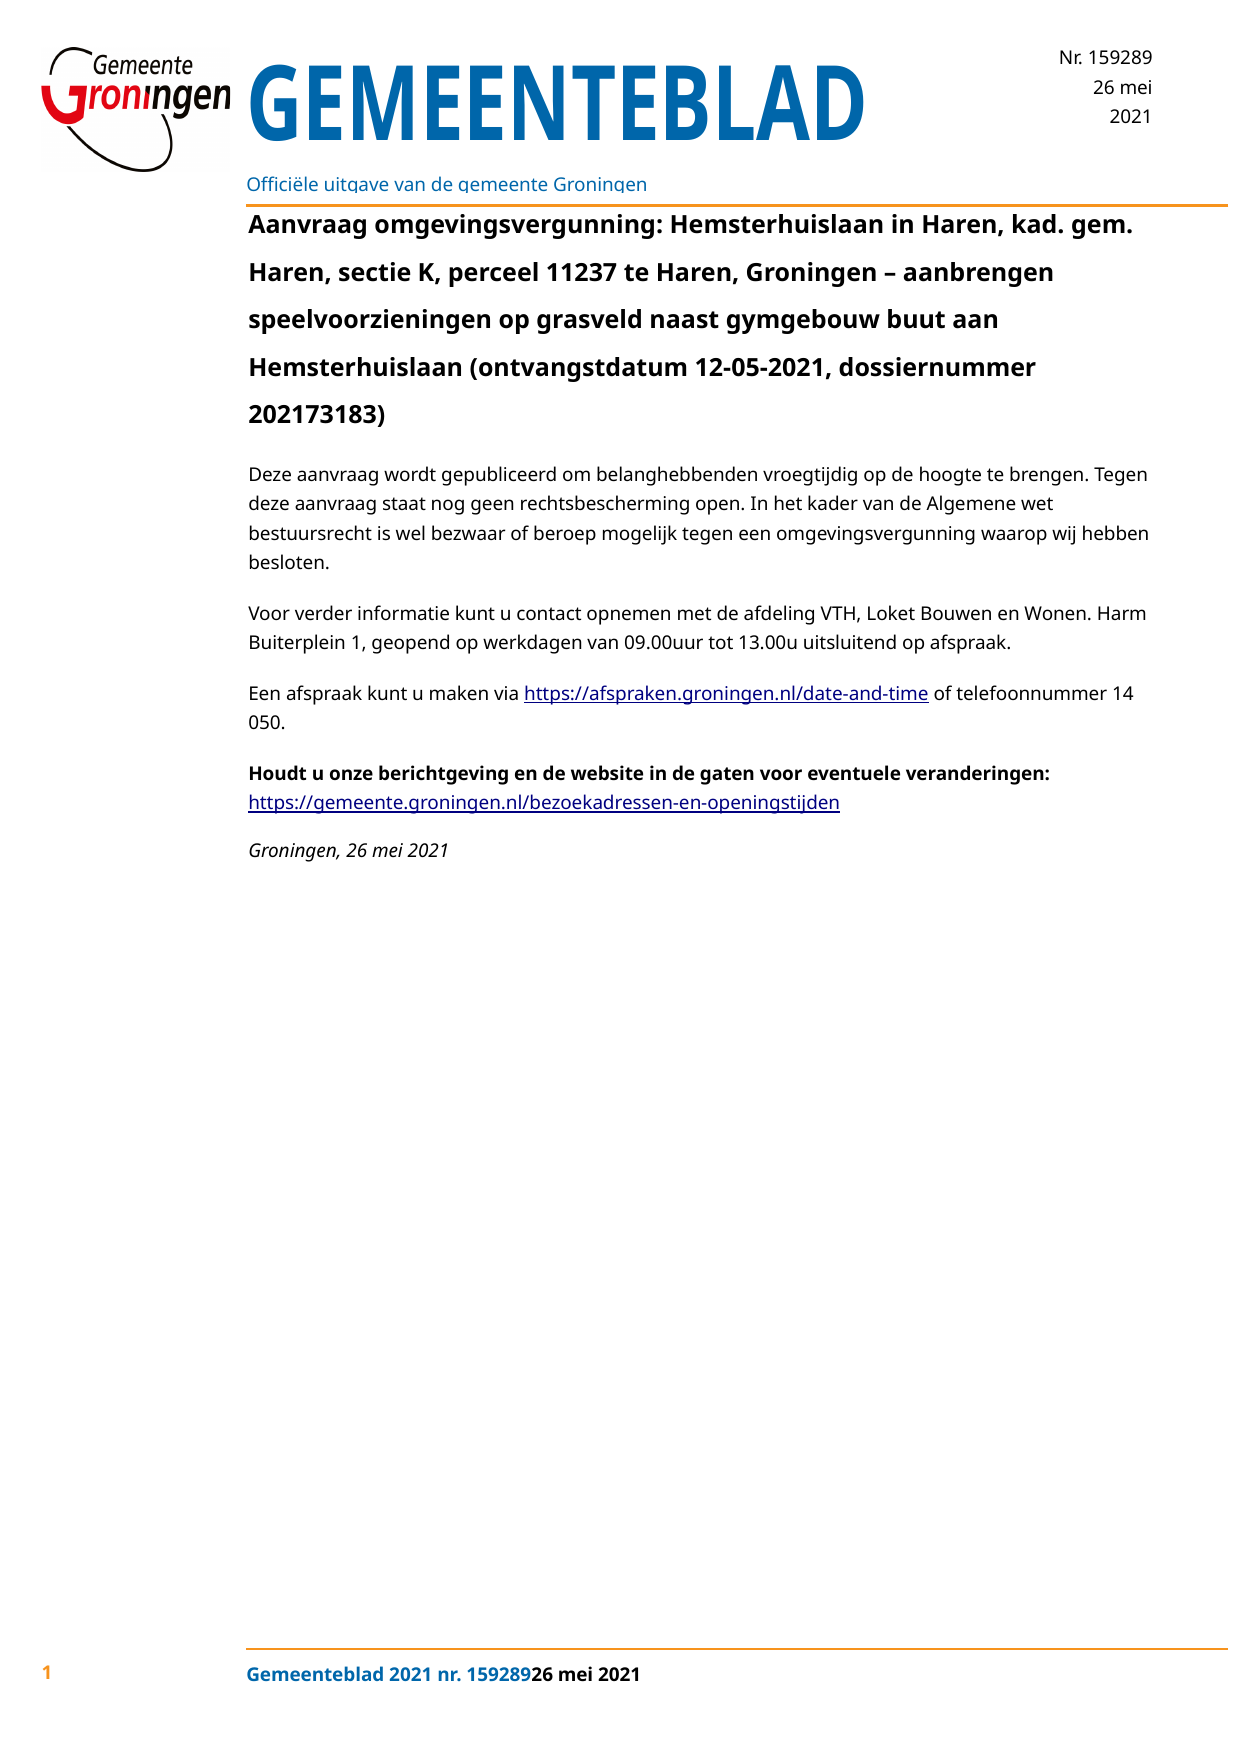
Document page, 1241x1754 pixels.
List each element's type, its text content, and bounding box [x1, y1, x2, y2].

text Houdt u onze berichtgeving en de website in de gaten voor eventuele veranderingen: https://gemeente.groningen.nl/bezoekadressen-en-openingstijden [248, 760, 1152, 815]
text Deze aanvraag wordt gepubliceerd om belanghebbenden vroegtijdig op de hoogte te brengen. Tegen deze aanvraag staat nog geen rechtsbescherming open. In het kader van de Algemene wet bestuursrecht is wel bezwaar of beroep mogelijk tegen een omgevingsvergunning waarop wij hebben besloten. [248, 461, 1152, 575]
picture [41, 47, 231, 172]
text Voor verder informatie kunt u contact opnemen met de afdeling VTH, Loket Bouwen en Wonen. Harm Buiterplein 1, geopend op werkdagen van 09.00uur tot 13.00u uitsluitend op afspraak. [248, 600, 1152, 655]
text Groningen, 26 mei 2021 [248, 837, 1152, 863]
text Een afspraak kunt u maken via https://afspraken.groningen.nl/date-and-time of telefoonnummer 14 050. [248, 680, 1152, 735]
text Aanvraag omgevingsvergunning: Hemsterhuislaan in Haren, kad. gem. Haren, sectie K, perceel 11237 te Haren, Groningen – aanbrengen speelvoorzieningen op grasveld naast gymgebouw buut aan Hemsterhuislaan (ontvangstdatum 12-05-2021, dossiernummer 202173183) [248, 207, 1152, 431]
